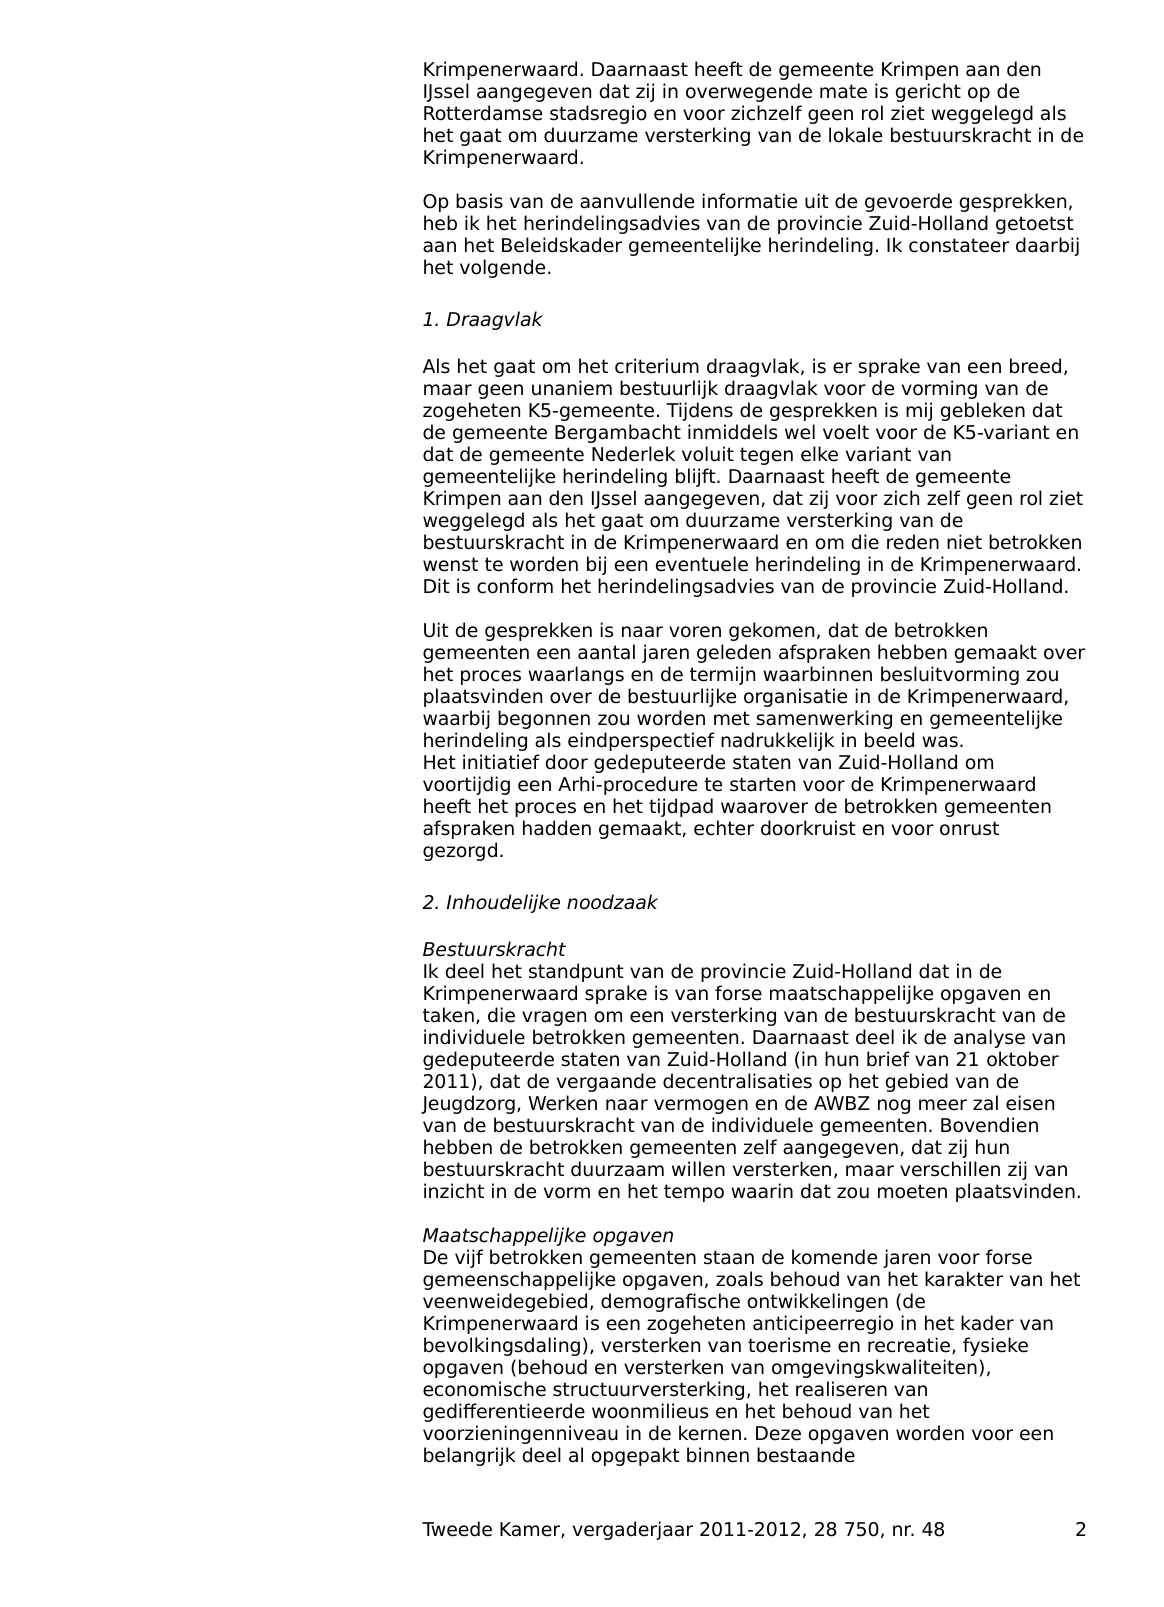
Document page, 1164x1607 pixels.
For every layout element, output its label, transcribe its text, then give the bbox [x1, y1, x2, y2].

subtitle 1. Draagvlak [422, 309, 1087, 331]
text Op basis van de aanvullende informatie uit de gevoerde gesprekken, heb ik het herindelingsadvies van de provincie Zuid-Holland getoetst aan het Beleidskader gemeentelijke herindeling. Ik constateer daarbij het volgende. [422, 191, 1087, 279]
text Krimpenerwaard. Daarnaast heeft de gemeente Krimpen aan den IJssel aangegeven dat zij in overwegende mate is gericht op de Rotterdamse stadsregio en voor zichzelf geen rol ziet weggelegd als het gaat om duurzame versterking van de lokale bestuurskracht in de Krimpenerwaard. [422, 59, 1087, 169]
text Ik deel het standpunt van de provincie Zuid-Holland dat in de Krimpenerwaard sprake is van forse maatschappelijke opgaven en taken, die vragen om een versterking van de bestuurskracht van de individuele betrokken gemeenten. Daarnaast deel ik de analyse van gedeputeerde staten van Zuid-Holland (in hun brief van 21 oktober 2011), dat de vergaande decentralisaties op het gebied van de Jeugdzorg, Werken naar vermogen en de AWBZ nog meer zal eisen van de bestuurskracht van de individuele gemeenten. Bovendien hebben de betrokken gemeenten zelf aangegeven, dat zij hun bestuurskracht duurzaam willen versterken, maar verschillen zij van inzicht in de vorm en het tempo waarin dat zou moeten plaatsvinden. [422, 961, 1087, 1202]
text Uit de gesprekken is naar voren gekomen, dat de betrokken gemeenten een aantal jaren geleden afspraken hebben gemaakt over het proces waarlangs en de termijn waarbinnen besluitvorming zou plaatsvinden over de bestuurlijke organisatie in de Krimpenerwaard, waarbij begonnen zou worden met samenwerking en gemeentelijke herindeling als eindperspectief nadrukkelijk in beeld was. [422, 620, 1087, 752]
subtitle 2. Inhoudelijke noodzaak [422, 892, 1087, 914]
subtitle Bestuurskracht [422, 939, 1087, 961]
text Als het gaat om het criterium draagvlak, is er sprake van een breed, maar geen unaniem bestuurlijk draagvlak voor de vorming van de zogeheten K5-gemeente. Tijdens de gesprekken is mij gebleken dat de gemeente Bergambacht inmiddels wel voelt voor de K5-variant en dat de gemeente Nederlek voluit tegen elke variant van gemeentelijke herindeling blijft. Daarnaast heeft de gemeente Krimpen aan den IJssel aangegeven, dat zij voor zich zelf geen rol ziet weggelegd als het gaat om duurzame versterking van de bestuurskracht in de Krimpenerwaard en om die reden niet betrokken wenst te worden bij een eventuele herindeling in de Krimpenerwaard. Dit is conform het herindelingsadvies van de provincie Zuid-Holland. [422, 356, 1087, 598]
text Het initiatief door gedeputeerde staten van Zuid-Holland om voortijdig een Arhi-procedure te starten voor de Krimpenerwaard heeft het proces en het tijdpad waarover de betrokken gemeenten afspraken hadden gemaakt, echter doorkruist en voor onrust gezorgd. [422, 752, 1087, 862]
text De vijf betrokken gemeenten staan de komende jaren voor forse gemeenschappelijke opgaven, zoals behoud van het karakter van het veenweidegebied, demografische ontwikkelingen (de Krimpenerwaard is een zogeheten anticipeerregio in het kader van bevolkingsdaling), versterken van toerisme en recreatie, fysieke opgaven (behoud en versterken van omgevingskwaliteiten), economische structuurversterking, het realiseren van gedifferentieerde woonmilieus en het behoud van het voorzieningenniveau in de kernen. Deze opgaven worden voor een belangrijk deel al opgepakt binnen bestaande [422, 1247, 1087, 1466]
subtitle Maatschappelijke opgaven [422, 1225, 1087, 1247]
